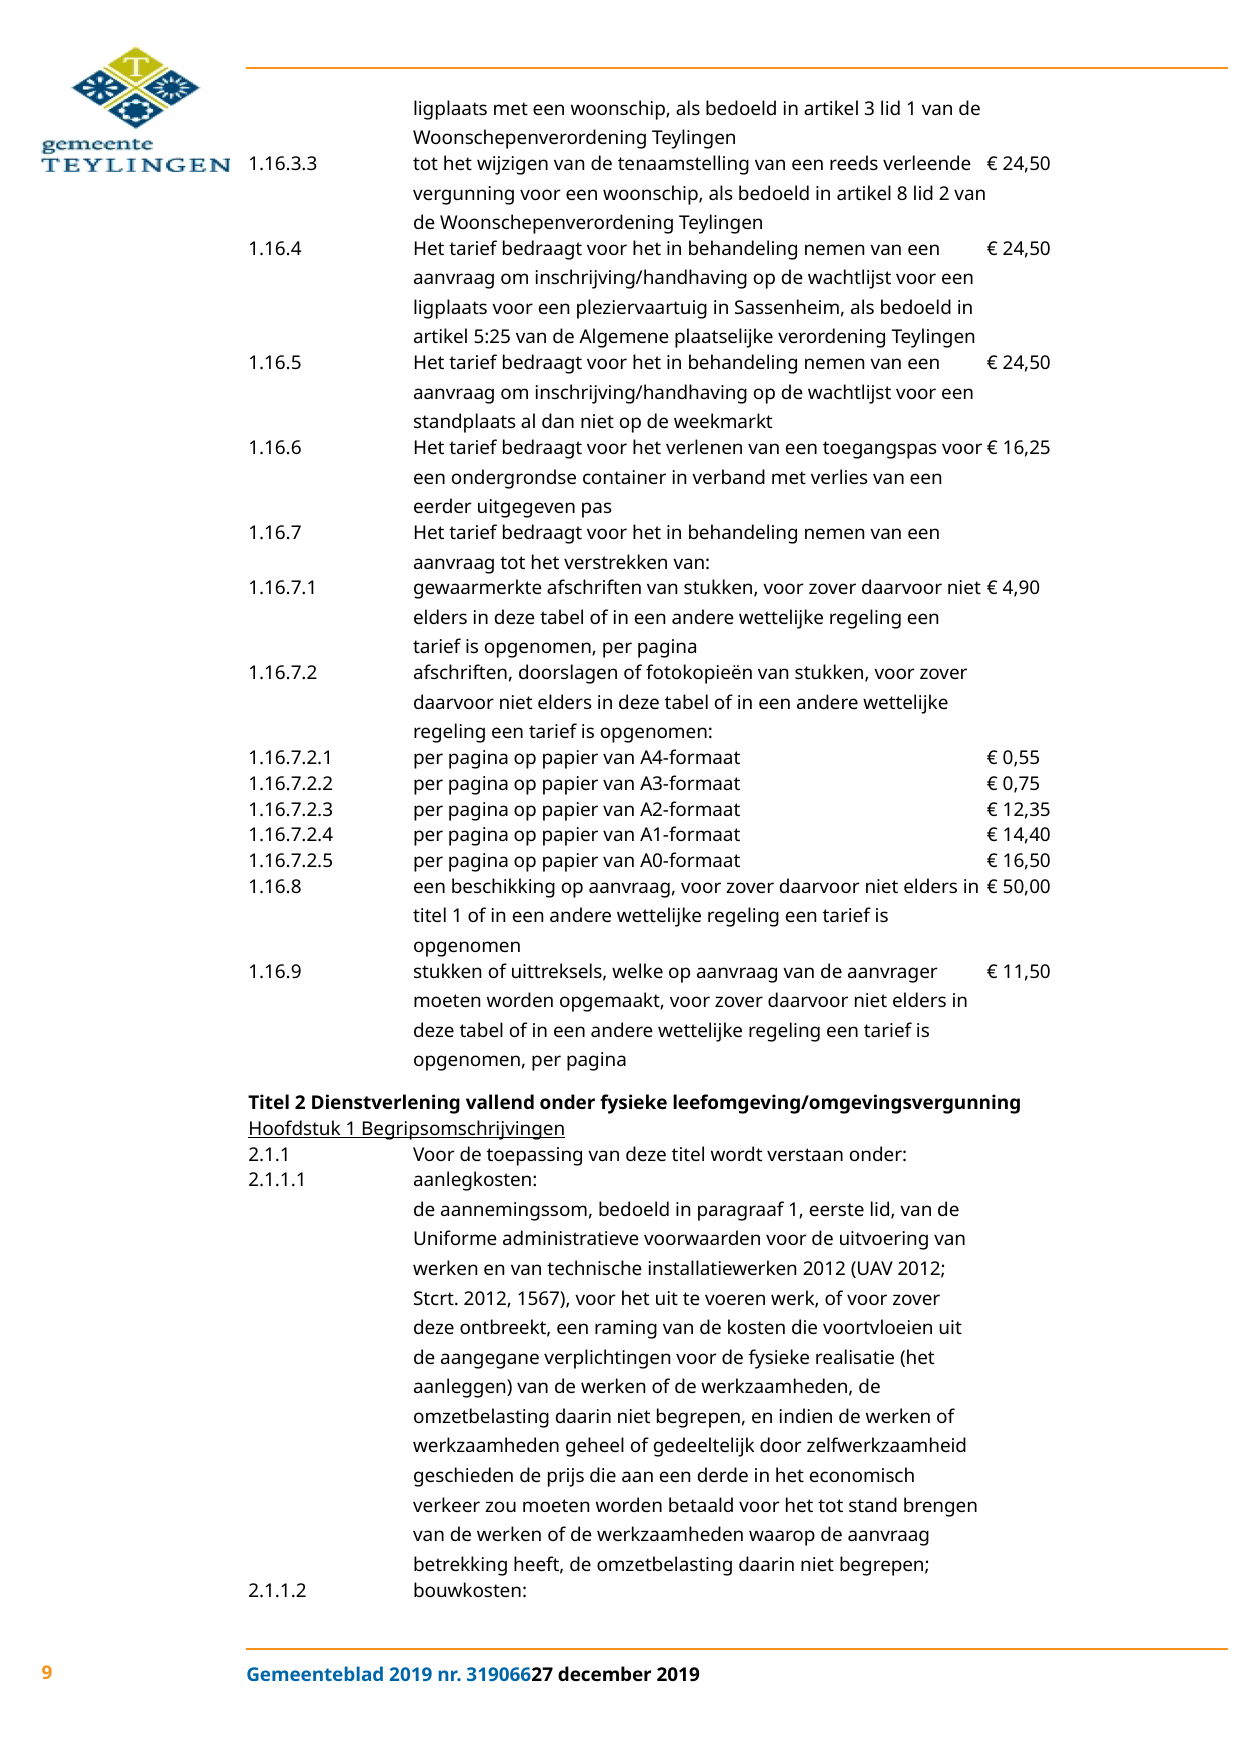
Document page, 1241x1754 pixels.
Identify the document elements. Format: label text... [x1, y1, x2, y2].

table_cell per pagina op papier van A1-formaat [413, 822, 987, 847]
table_cell 1.16.7.2.1 [248, 744, 413, 770]
table_cell ligplaats met een woonschip, als bedoeld in artikel 3 lid 1 van de Woonschepenverordening Teylingen [413, 95, 987, 150]
table_header Hoofdstuk 1 Begripsomschrijvingen [248, 1115, 1152, 1141]
text Titel 2 Dienstverlening vallend onder fysieke leefomgeving/omgevingsvergunning [248, 1089, 1152, 1115]
picture [41, 47, 231, 172]
table_cell € 4,90 [987, 575, 1152, 659]
table_cell Het tarief bedraagt voor het in behandeling nemen van een aanvraag om inschrijving/handhaving op de wachtlijst voor een ligplaats voor een pleziervaartuig in Sassenheim, als bedoeld in artikel 5:25 van de Algemene plaatselijke verordening Teylingen [413, 235, 987, 349]
table_cell Het tarief bedraagt voor het in behandeling nemen van een aanvraag om inschrijving/handhaving op de wachtlijst voor een standplaats al dan niet op de weekmarkt [413, 350, 987, 434]
table_cell [987, 1141, 1152, 1166]
table_cell 2.1.1.1 [248, 1166, 413, 1577]
table_cell 1.16.8 [248, 873, 413, 958]
table_cell 1.16.7.2.3 [248, 796, 413, 822]
table_cell € 11,50 [987, 958, 1152, 1072]
table_cell 1.16.7.2.2 [248, 770, 413, 796]
table_cell 2.1.1 [248, 1141, 413, 1166]
table_cell per pagina op papier van A0-formaat [413, 847, 987, 873]
table_cell € 0,55 [987, 744, 1152, 770]
table_cell gewaarmerkte afschriften van stukken, voor zover daarvoor niet elders in deze tabel of in een andere wettelijke regeling een tarief is opgenomen, per pagina [413, 575, 987, 659]
table_cell Voor de toepassing van deze titel wordt verstaan onder: [413, 1141, 987, 1166]
table_cell 1.16.7.1 [248, 575, 413, 659]
table_cell 1.16.7 [248, 519, 413, 574]
table_cell € 0,75 [987, 770, 1152, 796]
table_cell 1.16.5 [248, 350, 413, 434]
table_cell bouwkosten: [413, 1577, 987, 1602]
table_cell [987, 95, 1152, 150]
table_cell € 14,40 [987, 822, 1152, 847]
table_cell Het tarief bedraagt voor het in behandeling nemen van een aanvraag tot het verstrekken van: [413, 519, 987, 574]
table_cell 1.16.7.2.5 [248, 847, 413, 873]
table_cell afschriften, doorslagen of fotokopieën van stukken, voor zover daarvoor niet elders in deze tabel of in een andere wettelijke regeling een tarief is opgenomen: [413, 660, 987, 744]
table_cell 1.16.3.3 [248, 150, 413, 235]
table_cell 1.16.4 [248, 235, 413, 349]
table_cell € 50,00 [987, 873, 1152, 958]
table_cell tot het wijzigen van de tenaamstelling van een reeds verleende vergunning voor een woonschip, als bedoeld in artikel 8 lid 2 van de Woonschepenverordening Teylingen [413, 150, 987, 235]
table_cell 1.16.9 [248, 958, 413, 1072]
table_cell 1.16.6 [248, 434, 413, 519]
table_cell Het tarief bedraagt voor het verlenen van een toegangspas voor een ondergrondse container in verband met verlies van een eerder uitgegeven pas [413, 434, 987, 519]
table_cell [987, 1577, 1152, 1602]
table_cell per pagina op papier van A3-formaat [413, 770, 987, 796]
table_cell 2.1.1.2 [248, 1577, 413, 1602]
table_cell € 16,25 [987, 434, 1152, 519]
table_cell per pagina op papier van A4-formaat [413, 744, 987, 770]
table_cell een beschikking op aanvraag, voor zover daarvoor niet elders in titel 1 of in een andere wettelijke regeling een tarief is opgenomen [413, 873, 987, 958]
table_cell 1.16.7.2 [248, 660, 413, 744]
table_cell aanlegkosten: de aannemingssom, bedoeld in paragraaf 1, eerste lid, van de Uniforme administratieve voorwaarden voor de uitvoering van werken en van technische installatiewerken 2012 (UAV 2012; Stcrt. 2012, 1567), voor het uit te voeren werk, of voor zover deze ontbreekt, een raming van de kosten die voortvloeien uit de aangegane verplichtingen voor de fysieke realisatie (het aanleggen) van de werken of de werkzaamheden, de omzetbelasting daarin niet begrepen, en indien de werken of werkzaamheden geheel of gedeeltelijk door zelfwerkzaamheid geschieden de prijs die aan een derde in het economisch verkeer zou moeten worden betaald voor het tot stand brengen van de werken of de werkzaamheden waarop de aanvraag betrekking heeft, de omzetbelasting daarin niet begrepen; [413, 1166, 987, 1577]
table_cell per pagina op papier van A2-formaat [413, 796, 987, 822]
table_cell [248, 95, 413, 150]
table_cell € 24,50 [987, 150, 1152, 235]
table_cell € 24,50 [987, 235, 1152, 349]
table_cell € 16,50 [987, 847, 1152, 873]
table_cell [987, 1166, 1152, 1577]
table_cell 1.16.7.2.4 [248, 822, 413, 847]
table_cell [987, 519, 1152, 574]
table_cell € 24,50 [987, 350, 1152, 434]
table_cell [987, 660, 1152, 744]
table_cell € 12,35 [987, 796, 1152, 822]
table_cell stukken of uittreksels, welke op aanvraag van de aanvrager moeten worden opgemaakt, voor zover daarvoor niet elders in deze tabel of in een andere wettelijke regeling een tarief is opgenomen, per pagina [413, 958, 987, 1072]
